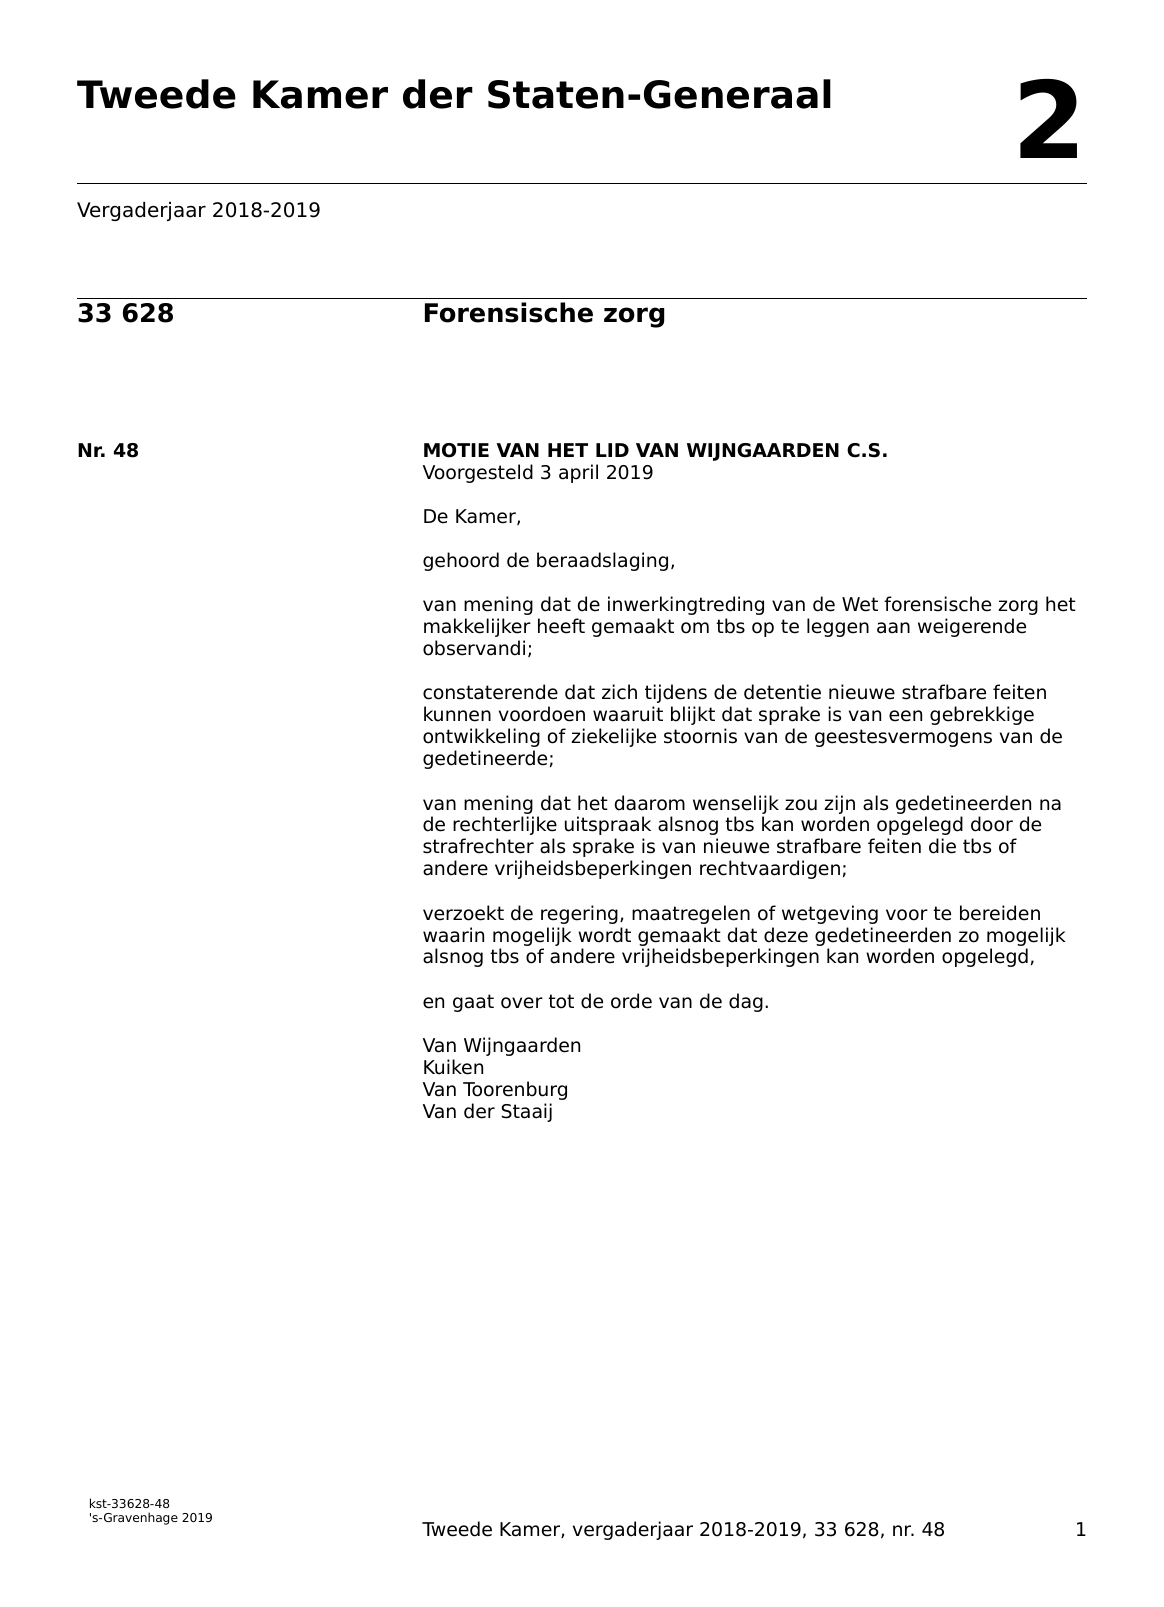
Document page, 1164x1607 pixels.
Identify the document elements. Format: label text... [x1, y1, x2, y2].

text Van Toorenburg [422, 1079, 1087, 1101]
text constaterende dat zich tijdens de detentie nieuwe strafbare feiten kunnen voordoen waaruit blijkt dat sprake is van een gebrekkige ontwikkeling of ziekelijke stoornis van de geestesvermogens van de gedetineerde; [422, 682, 1087, 770]
text van mening dat de inwerkingtreding van de Wet forensische zorg het makkelijker heeft gemaakt om tbs op te leggen aan weigerende observandi; [422, 594, 1087, 660]
subtitle 33 628 Forensische zorg [77, 299, 1087, 329]
text 's-Gravenhage 2019 [88, 1511, 323, 1525]
text verzoekt de regering, maatregelen of wetgeving voor te bereiden waarin mogelijk wordt gemaakt dat deze gedetineerden zo mogelijk alsnog tbs of andere vrijheidsbeperkingen kan worden opgelegd, [422, 902, 1087, 968]
text gehoord de beraadslaging, [422, 550, 1087, 572]
text van mening dat het daarom wenselijk zou zijn als gedetineerden na de rechterlijke uitspraak alsnog tbs kan worden opgelegd door de strafrechter als sprake is van nieuwe strafbare feiten die tbs of andere vrijheidsbeperkingen rechtvaardigen; [422, 792, 1087, 880]
text Van Wijngaarden [422, 1035, 1087, 1057]
text De Kamer, [422, 506, 1087, 528]
subtitle Nr. 48 MOTIE VAN HET LID VAN WIJNGAARDEN C.S. [77, 440, 1087, 462]
text Kuiken [422, 1057, 1087, 1079]
text Van der Staaij [422, 1101, 1087, 1123]
table_cell Vergaderjaar 2018-2019 [77, 184, 1087, 298]
table_header 2 [886, 59, 1087, 183]
text Voorgesteld 3 april 2019 [422, 462, 1087, 484]
table_header Tweede Kamer der Staten-Generaal [77, 59, 886, 183]
text kst-33628-48 [88, 1497, 323, 1511]
text en gaat over tot de orde van de dag. [422, 991, 1087, 1013]
